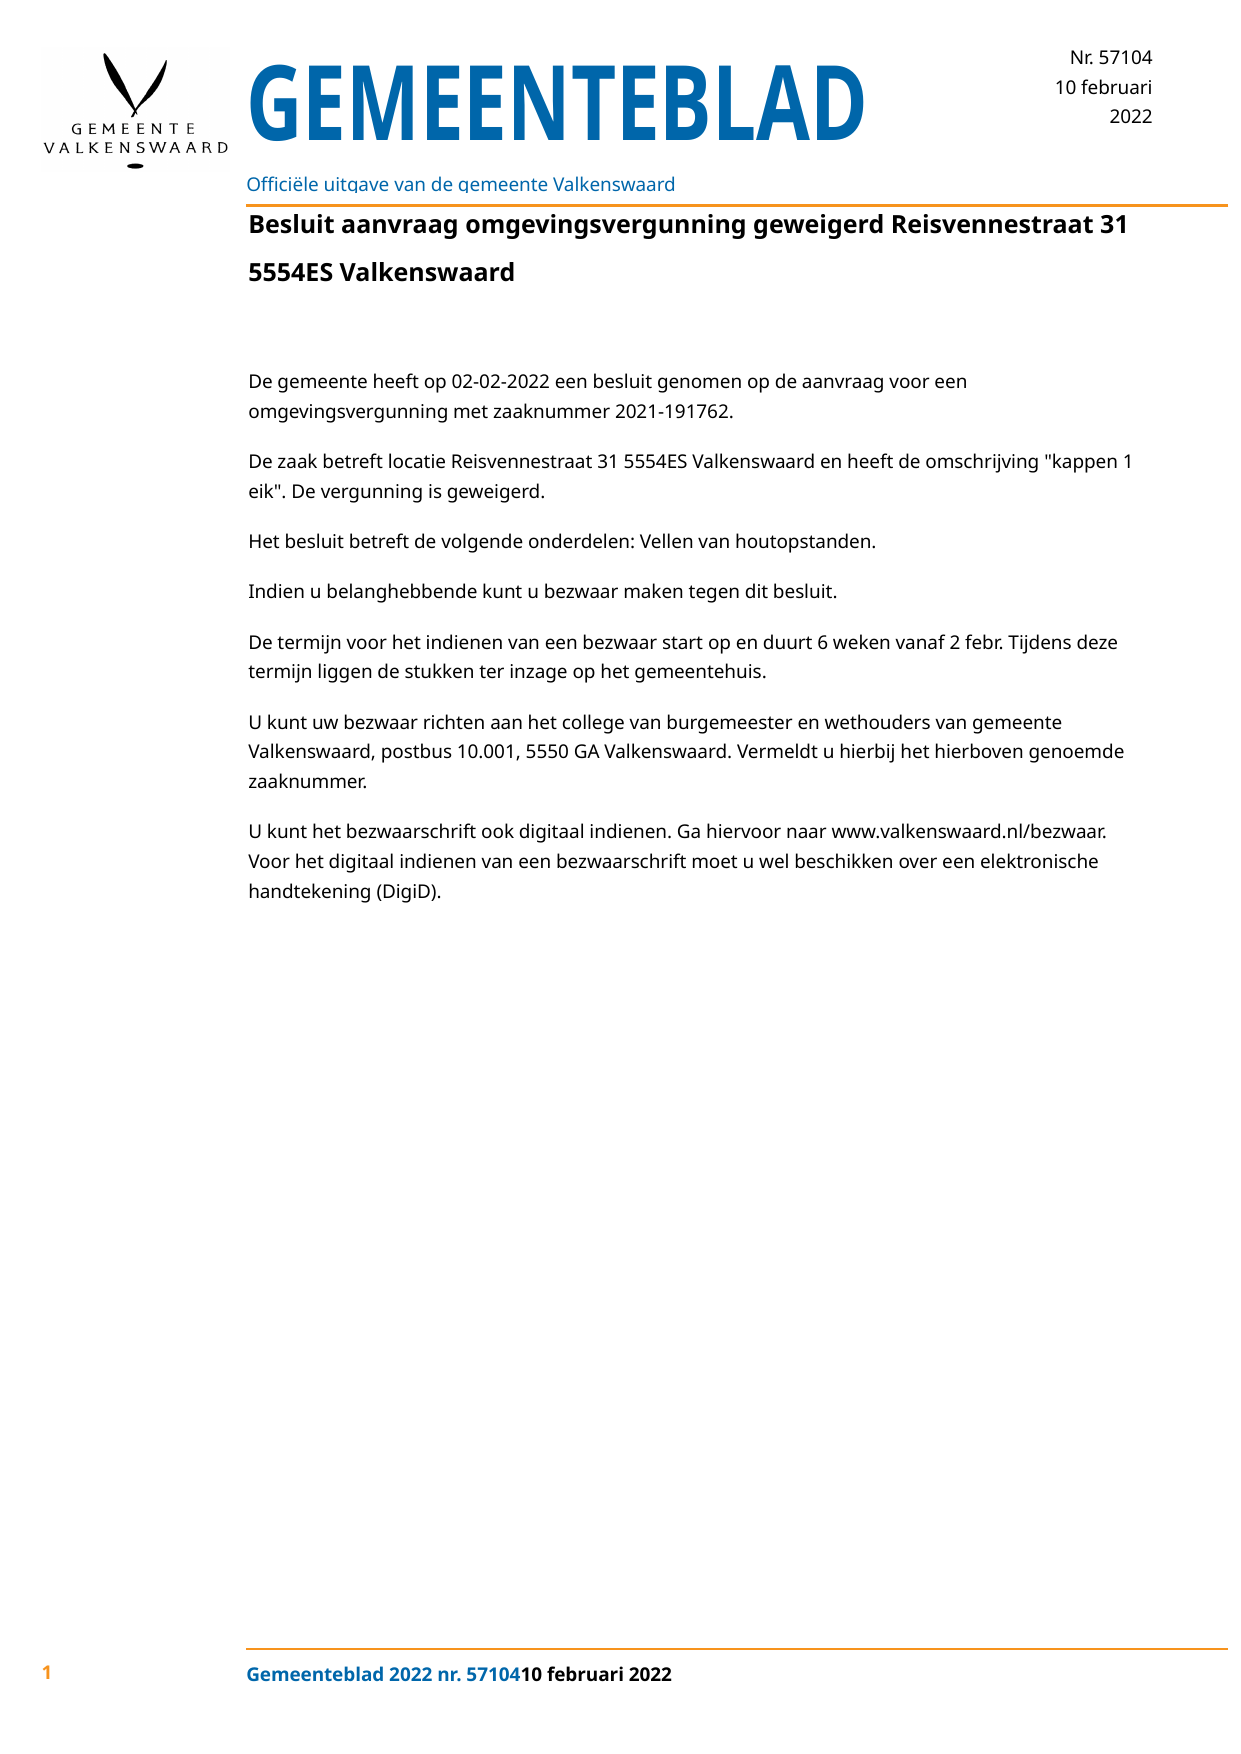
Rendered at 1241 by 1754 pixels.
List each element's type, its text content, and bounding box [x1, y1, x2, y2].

text U kunt het bezwaarschrift ook digitaal indienen. Ga hiervoor naar www.valkenswaard.nl/bezwaar. Voor het digitaal indienen van een bezwaarschrift moet u wel beschikken over een elektronische handtekening (DigiD). [248, 819, 1152, 904]
text Het besluit betreft de volgende onderdelen: Vellen van houtopstanden. [248, 528, 1152, 554]
text Besluit aanvraag omgevingsvergunning geweigerd Reisvennestraat 31 5554ES Valkenswaard [248, 207, 1152, 288]
text Indien u belanghebbende kunt u bezwaar maken tegen dit besluit. [248, 579, 1152, 604]
text De gemeente heeft op 02-02-2022 een besluit genomen op de aanvraag voor een omgevingsvergunning met zaaknummer 2021-191762. [248, 368, 1152, 424]
picture [41, 47, 231, 172]
text U kunt uw bezwaar richten aan het college van burgemeester en wethouders van gemeente Valkenswaard, postbus 10.001, 5550 GA Valkenswaard. Vermeldt u hierbij het hierboven genoemde zaaknummer. [248, 709, 1152, 794]
text De termijn voor het indienen van een bezwaar start op en duurt 6 weken vanaf 2 febr. Tijdens deze termijn liggen de stukken ter inzage op het gemeentehuis. [248, 629, 1152, 684]
text De zaak betreft locatie Reisvennestraat 31 5554ES Valkenswaard en heeft de omschrijving "kappen 1 eik". De vergunning is geweigerd. [248, 448, 1152, 504]
